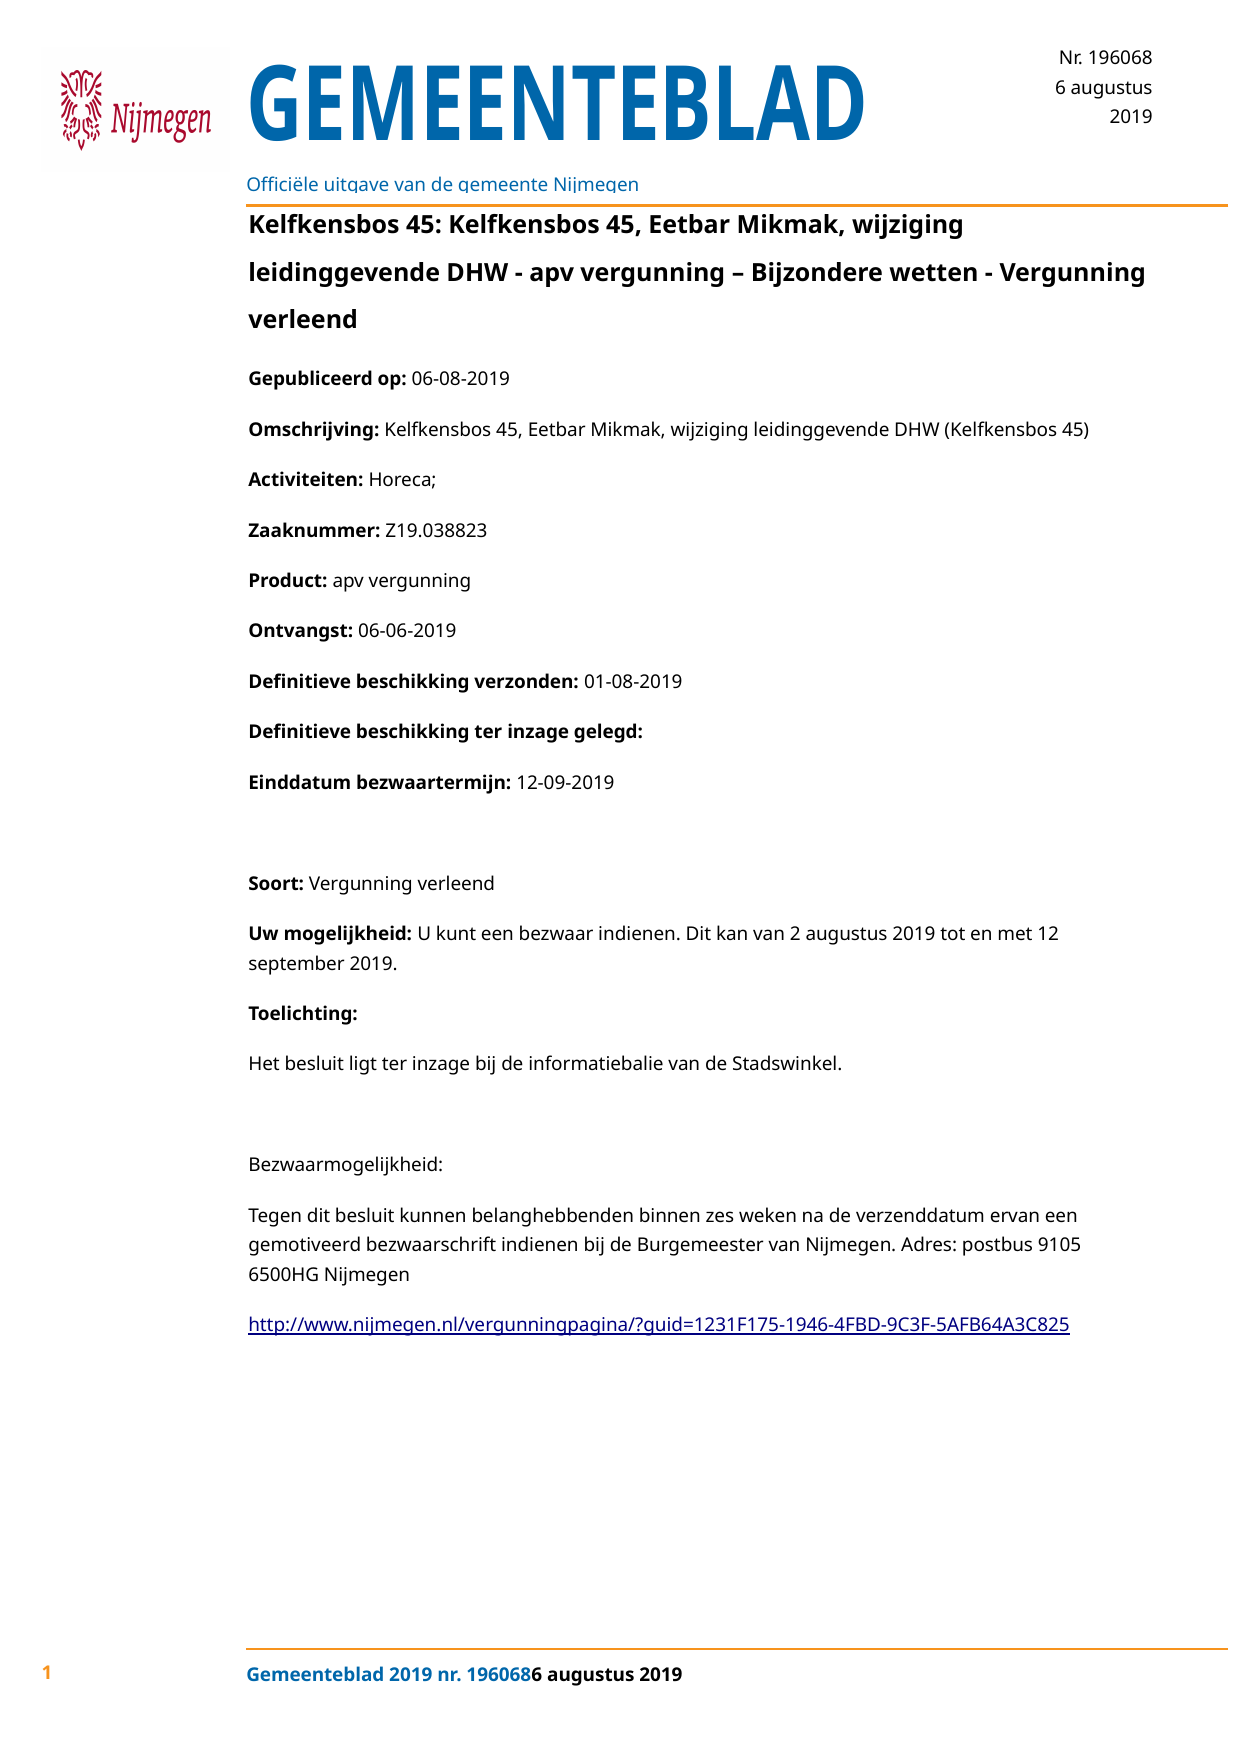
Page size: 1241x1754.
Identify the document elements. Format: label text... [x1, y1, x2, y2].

text Kelfkensbos 45: Kelfkensbos 45, Eetbar Mikmak, wijziging leidinggevende DHW - apv vergunning – Bijzondere wetten - Vergunning verleend [248, 207, 1152, 336]
text Tegen dit besluit kunnen belanghebbenden binnen zes weken na de verzenddatum ervan een gemotiveerd bezwaarschrift indienen bij de Burgemeester van Nijmegen. Adres: postbus 9105 6500HG Nijmegen [248, 1202, 1152, 1287]
text Gepubliceerd op: 06-08-2019 [248, 366, 1152, 391]
text Activiteiten: Horeca; [248, 466, 1152, 492]
picture [41, 47, 231, 172]
text Toelichting: [248, 1000, 1152, 1026]
text Omschrijving: Kelfkensbos 45, Eetbar Mikmak, wijziging leidinggevende DHW (Kelfkensbos 45) [248, 416, 1152, 442]
text Definitieve beschikking verzonden: 01-08-2019 [248, 668, 1152, 694]
text Het besluit ligt ter inzage bij de informatiebalie van de Stadswinkel. [248, 1051, 1152, 1076]
text Soort: Vergunning verleend [248, 870, 1152, 895]
text Zaaknummer: Z19.038823 [248, 517, 1152, 542]
text Uw mogelijkheid: U kunt een bezwaar indienen. Dit kan van 2 augustus 2019 tot en met 12 september 2019. [248, 920, 1152, 975]
text Ontvangst: 06-06-2019 [248, 618, 1152, 643]
text http://www.nijmegen.nl/vergunningpagina/?guid=1231F175-1946-4FBD-9C3F-5AFB64A3C825 [248, 1311, 1152, 1337]
text Bezwaarmogelijkheid: [248, 1151, 1152, 1177]
text Einddatum bezwaartermijn: 12-09-2019 [248, 769, 1152, 794]
text Definitieve beschikking ter inzage gelegd: [248, 718, 1152, 744]
text Product: apv vergunning [248, 567, 1152, 593]
